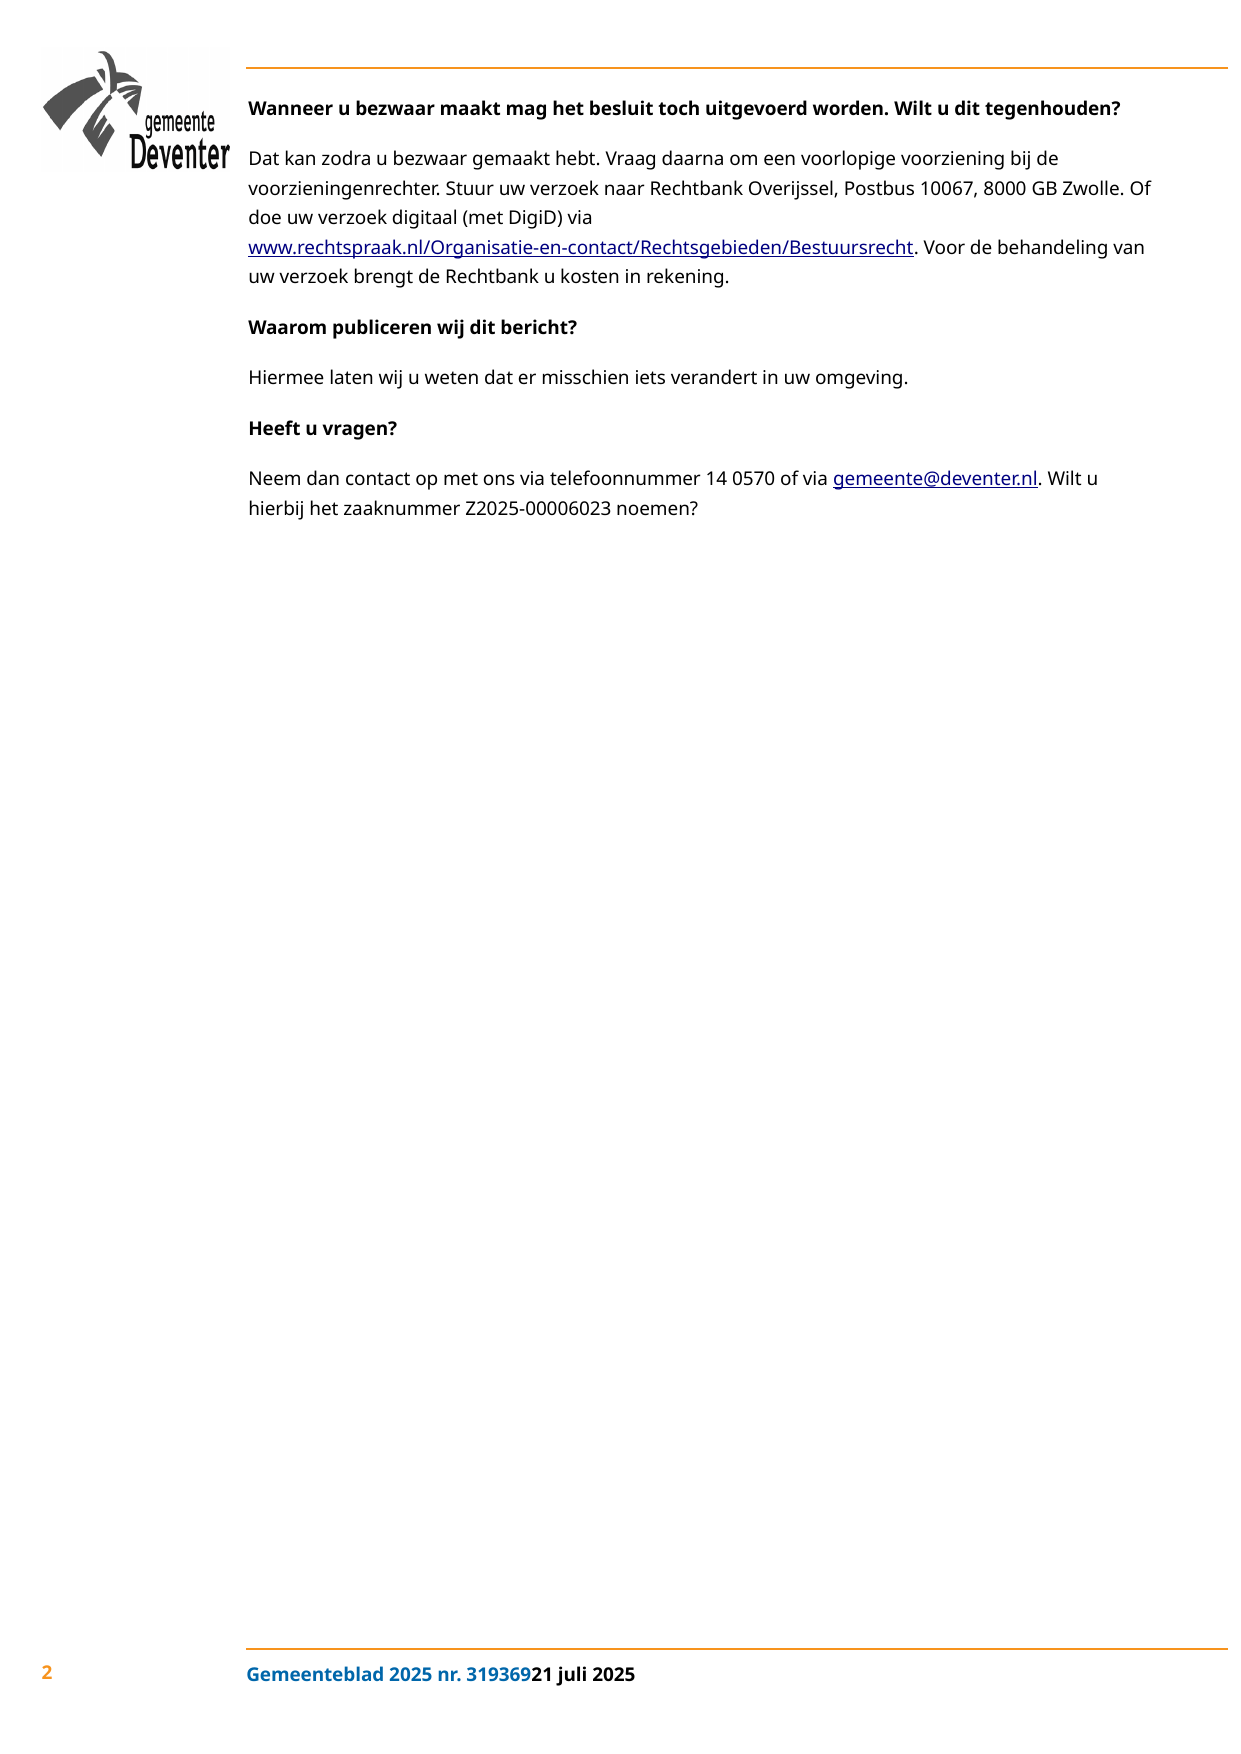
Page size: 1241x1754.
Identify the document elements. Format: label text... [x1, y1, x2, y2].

text Waarom publiceren wij dit bericht? [248, 314, 1152, 340]
picture [41, 47, 231, 172]
text Dat kan zodra u bezwaar gemaakt hebt. Vraag daarna om een voorlopige voorziening bij de voorzieningenrechter. Stuur uw verzoek naar Rechtbank Overijssel, Postbus 10067, 8000 GB Zwolle. Of doe uw verzoek digitaal (met DigiD) via www.rechtspraak.nl/Organisatie-en-contact/Rechtsgebieden/Bestuursrecht. Voor de behandeling van uw verzoek brengt de Rechtbank u kosten in rekening. [248, 145, 1152, 289]
text Hiermee laten wij u weten dat er misschien iets verandert in uw omgeving. [248, 364, 1152, 390]
text Neem dan contact op met ons via telefoonnummer 14 0570 of via gemeente@deventer.nl. Wilt u hierbij het zaaknummer Z2025-00006023 noemen? [248, 465, 1152, 521]
text Wanneer u bezwaar maakt mag het besluit toch uitgevoerd worden. Wilt u dit tegenhouden? [248, 95, 1152, 121]
text Heeft u vragen? [248, 415, 1152, 441]
